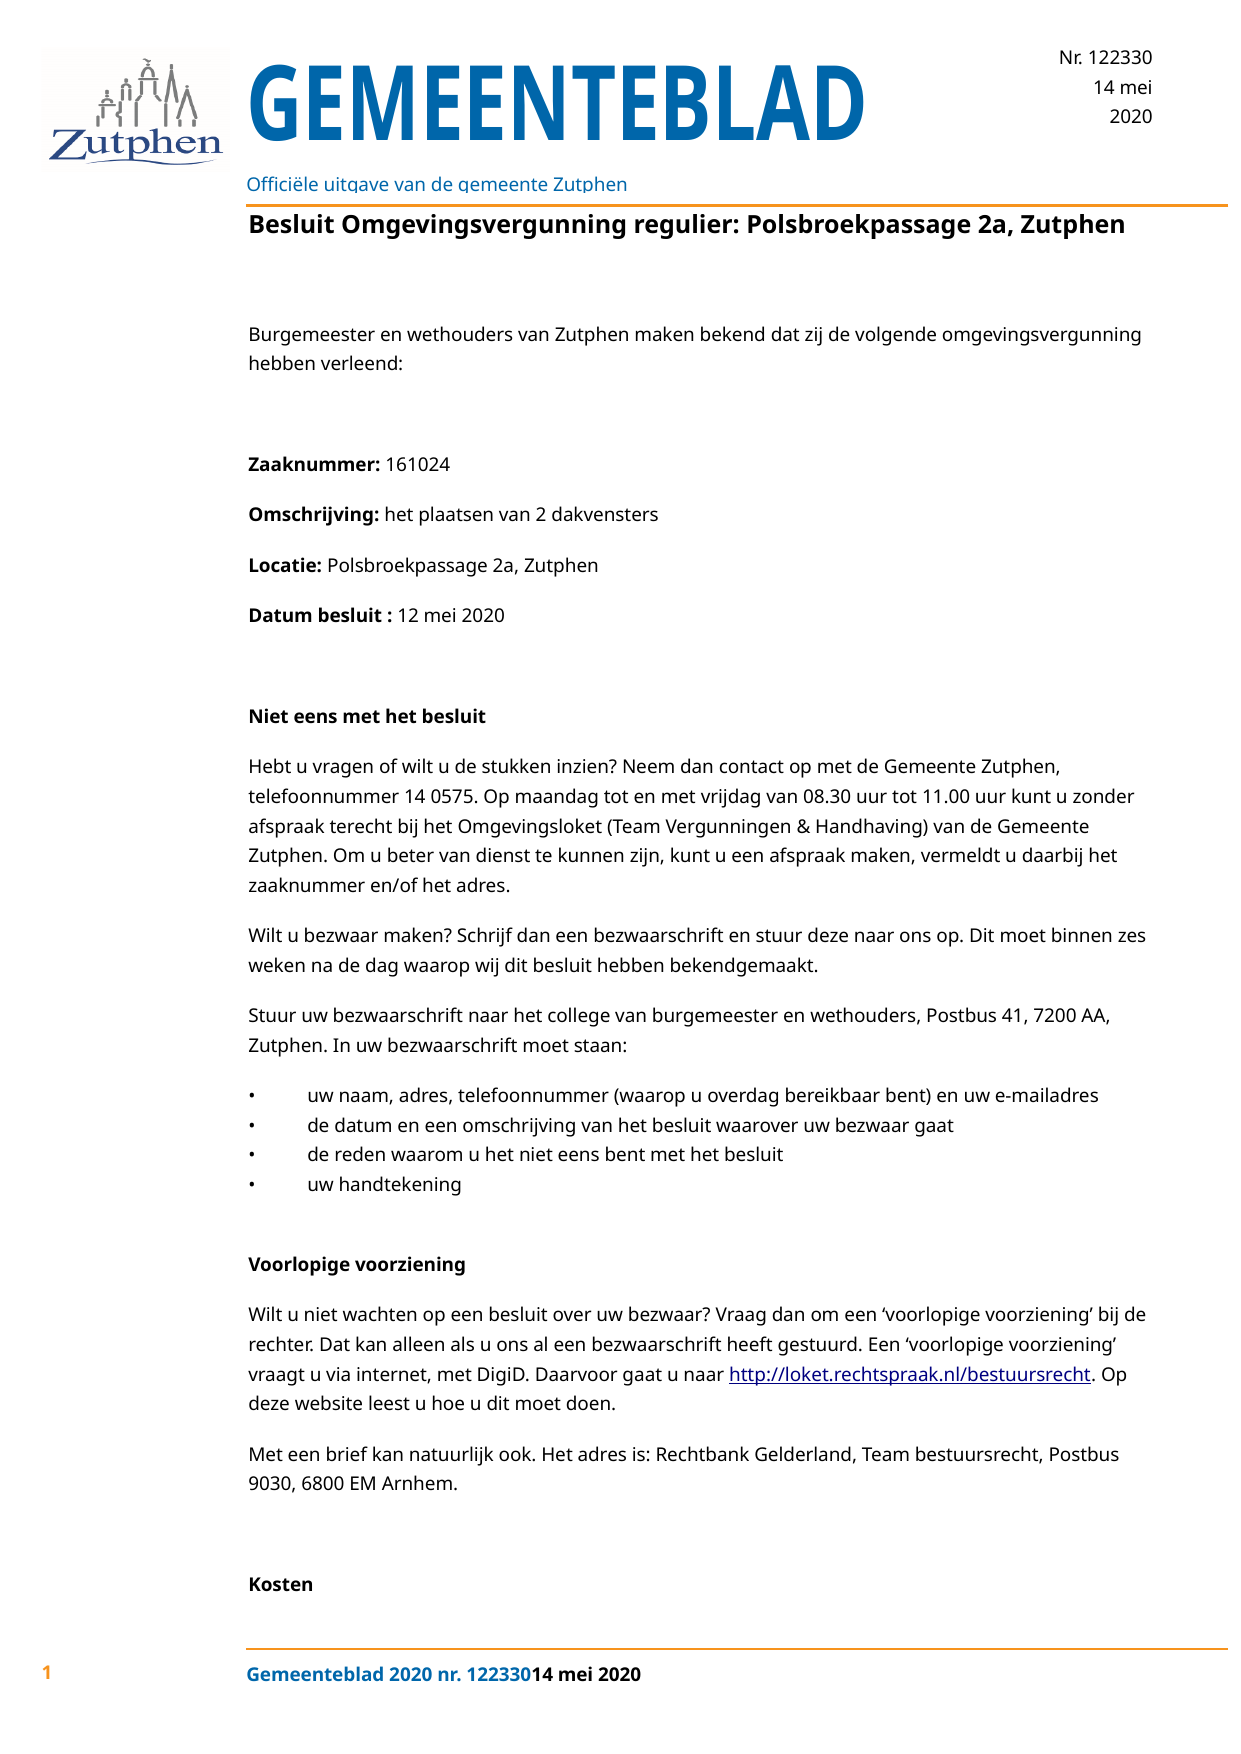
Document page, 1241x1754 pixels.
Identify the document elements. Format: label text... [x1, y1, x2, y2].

list de reden waarom u het niet eens bent met het besluit [248, 1142, 1152, 1167]
list de datum en een omschrijving van het besluit waarover uw bezwaar gaat [248, 1112, 1152, 1138]
text Wilt u bezwaar maken? Schrijf dan een bezwaarschrift en stuur deze naar ons op. Dit moet binnen zes weken na de dag waarop wij dit besluit hebben bekendgemaakt. [248, 922, 1152, 978]
list uw naam, adres, telefoonnummer (waarop u overdag bereikbaar bent) en uw e-mailadres [248, 1082, 1152, 1108]
list uw handtekening [248, 1171, 1152, 1197]
text Locatie: Polsbroekpassage 2a, Zutphen [248, 552, 1152, 578]
text Hebt u vragen of wilt u de stukken inzien? Neem dan contact op met de Gemeente Zutphen, telefoonnummer 14 0575. Op maandag tot en met vrijdag van 08.30 uur tot 11.00 uur kunt u zonder afspraak terecht bij het Omgevingsloket (Team Vergunningen & Handhaving) van de Gemeente Zutphen. Om u beter van dienst te kunnen zijn, kunt u een afspraak maken, vermeldt u daarbij het zaaknummer en/of het adres. [248, 754, 1152, 898]
text Niet eens met het besluit [248, 703, 1152, 729]
text Stuur uw bezwaarschrift naar het college van burgemeester en wethouders, Postbus 41, 7200 AA, Zutphen. In uw bezwaarschrift moet staan: [248, 1002, 1152, 1058]
text Met een brief kan natuurlijk ook. Het adres is: Rechtbank Gelderland, Team bestuursrecht, Postbus 9030, 6800 EM Arnhem. [248, 1441, 1152, 1496]
text Wilt u niet wachten op een besluit over uw bezwaar? Vraag dan om een ‘voorlopige voorziening’ bij de rechter. Dat kan alleen als u ons al een bezwaarschrift heeft gestuurd. Een ‘voorlopige voorziening’ vraagt u via internet, met DigiD. Daarvoor gaat u naar http://loket.rechtspraak.nl/bestuursrecht. Op deze website leest u hoe u dit moet doen. [248, 1302, 1152, 1416]
text Omschrijving: het plaatsen van 2 dakvensters [248, 502, 1152, 527]
picture [41, 47, 231, 172]
text Zaaknummer: 161024 [248, 451, 1152, 477]
text Kosten [248, 1571, 1152, 1597]
text Besluit Omgevingsvergunning regulier: Polsbroekpassage 2a, Zutphen [248, 207, 1152, 241]
text Burgemeester en wethouders van Zutphen maken bekend dat zij de volgende omgevingsvergunning hebben verleend: [248, 321, 1152, 376]
text Datum besluit : 12 mei 2020 [248, 602, 1152, 628]
text Voorlopige voorziening [248, 1251, 1152, 1277]
